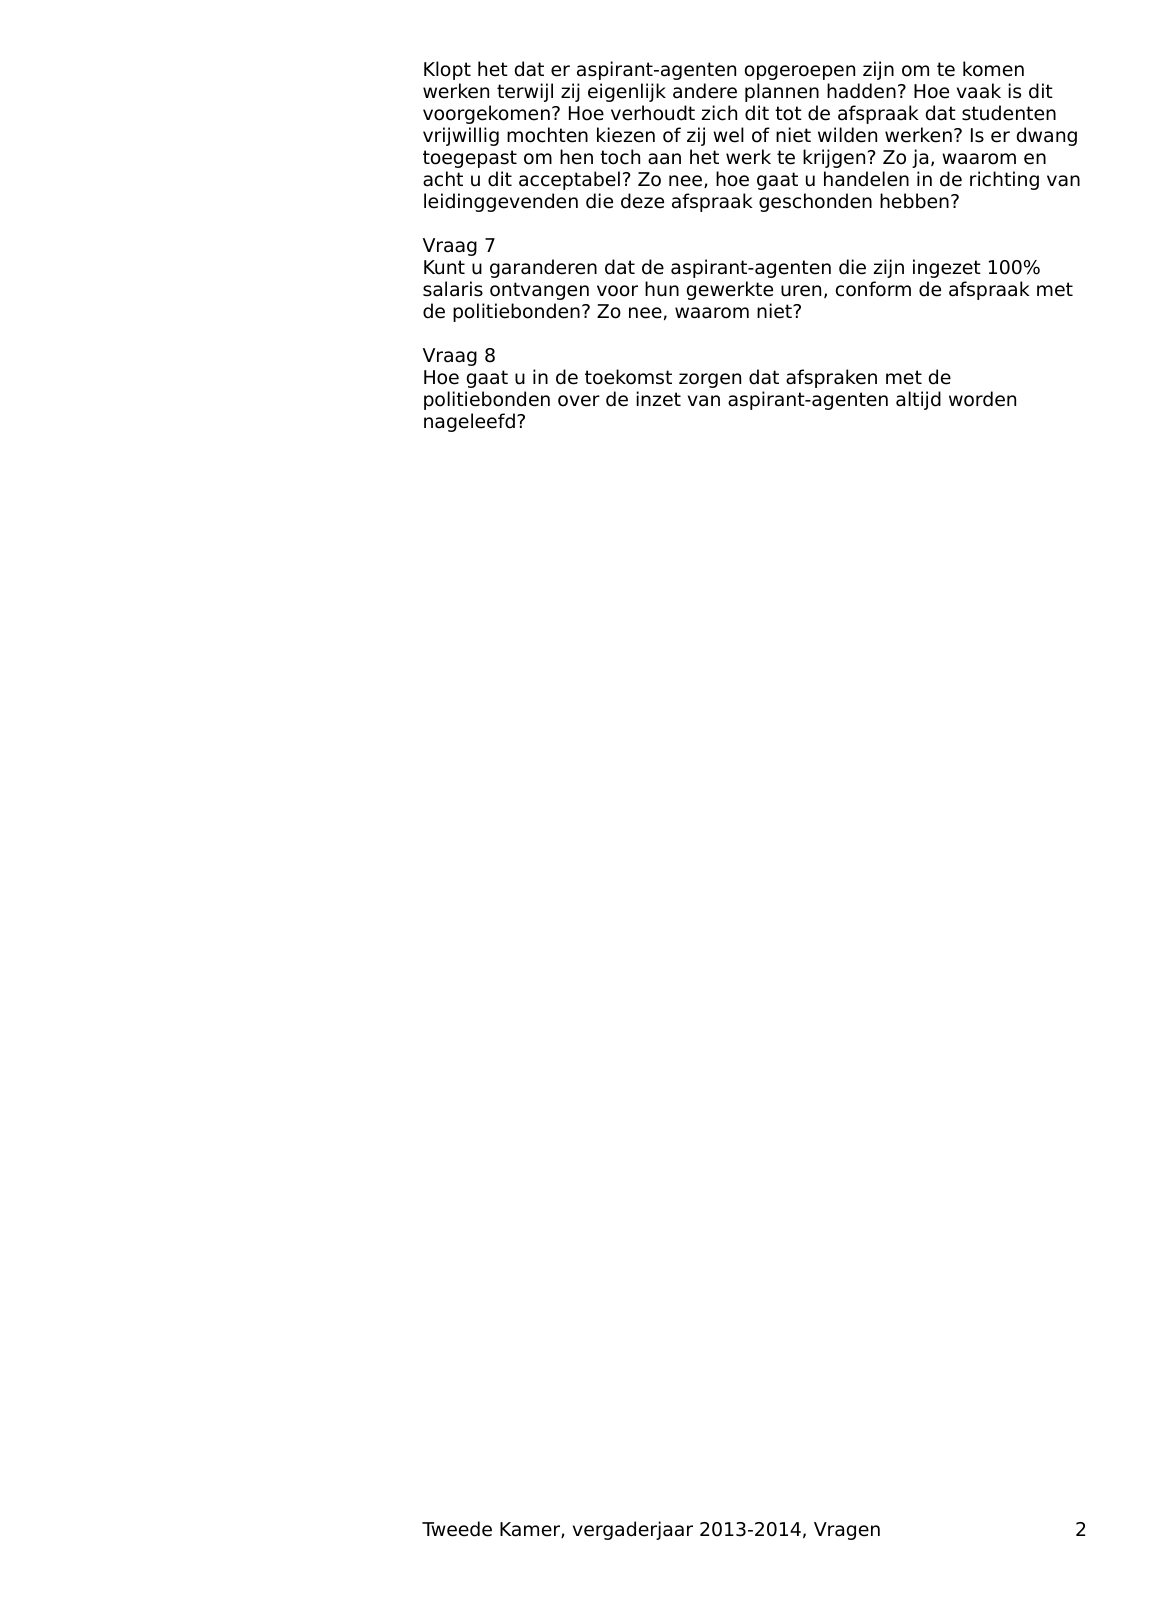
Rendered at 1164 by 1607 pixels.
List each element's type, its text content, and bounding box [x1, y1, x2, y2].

text Vraag 8 [422, 345, 1087, 367]
text Vraag 7 [422, 235, 1087, 257]
text Klopt het dat er aspirant-agenten opgeroepen zijn om te komen werken terwijl zij eigenlijk andere plannen hadden? Hoe vaak is dit voorgekomen? Hoe verhoudt zich dit tot de afspraak dat studenten vrijwillig mochten kiezen of zij wel of niet wilden werken? Is er dwang toegepast om hen toch aan het werk te krijgen? Zo ja, waarom en acht u dit acceptabel? Zo nee, hoe gaat u handelen in de richting van leidinggevenden die deze afspraak geschonden hebben? [422, 59, 1087, 213]
text Hoe gaat u in de toekomst zorgen dat afspraken met de politiebonden over de inzet van aspirant-agenten altijd worden nageleefd? [422, 367, 1087, 433]
text Kunt u garanderen dat de aspirant-agenten die zijn ingezet 100% salaris ontvangen voor hun gewerkte uren, conform de afspraak met de politiebonden? Zo nee, waarom niet? [422, 257, 1087, 323]
